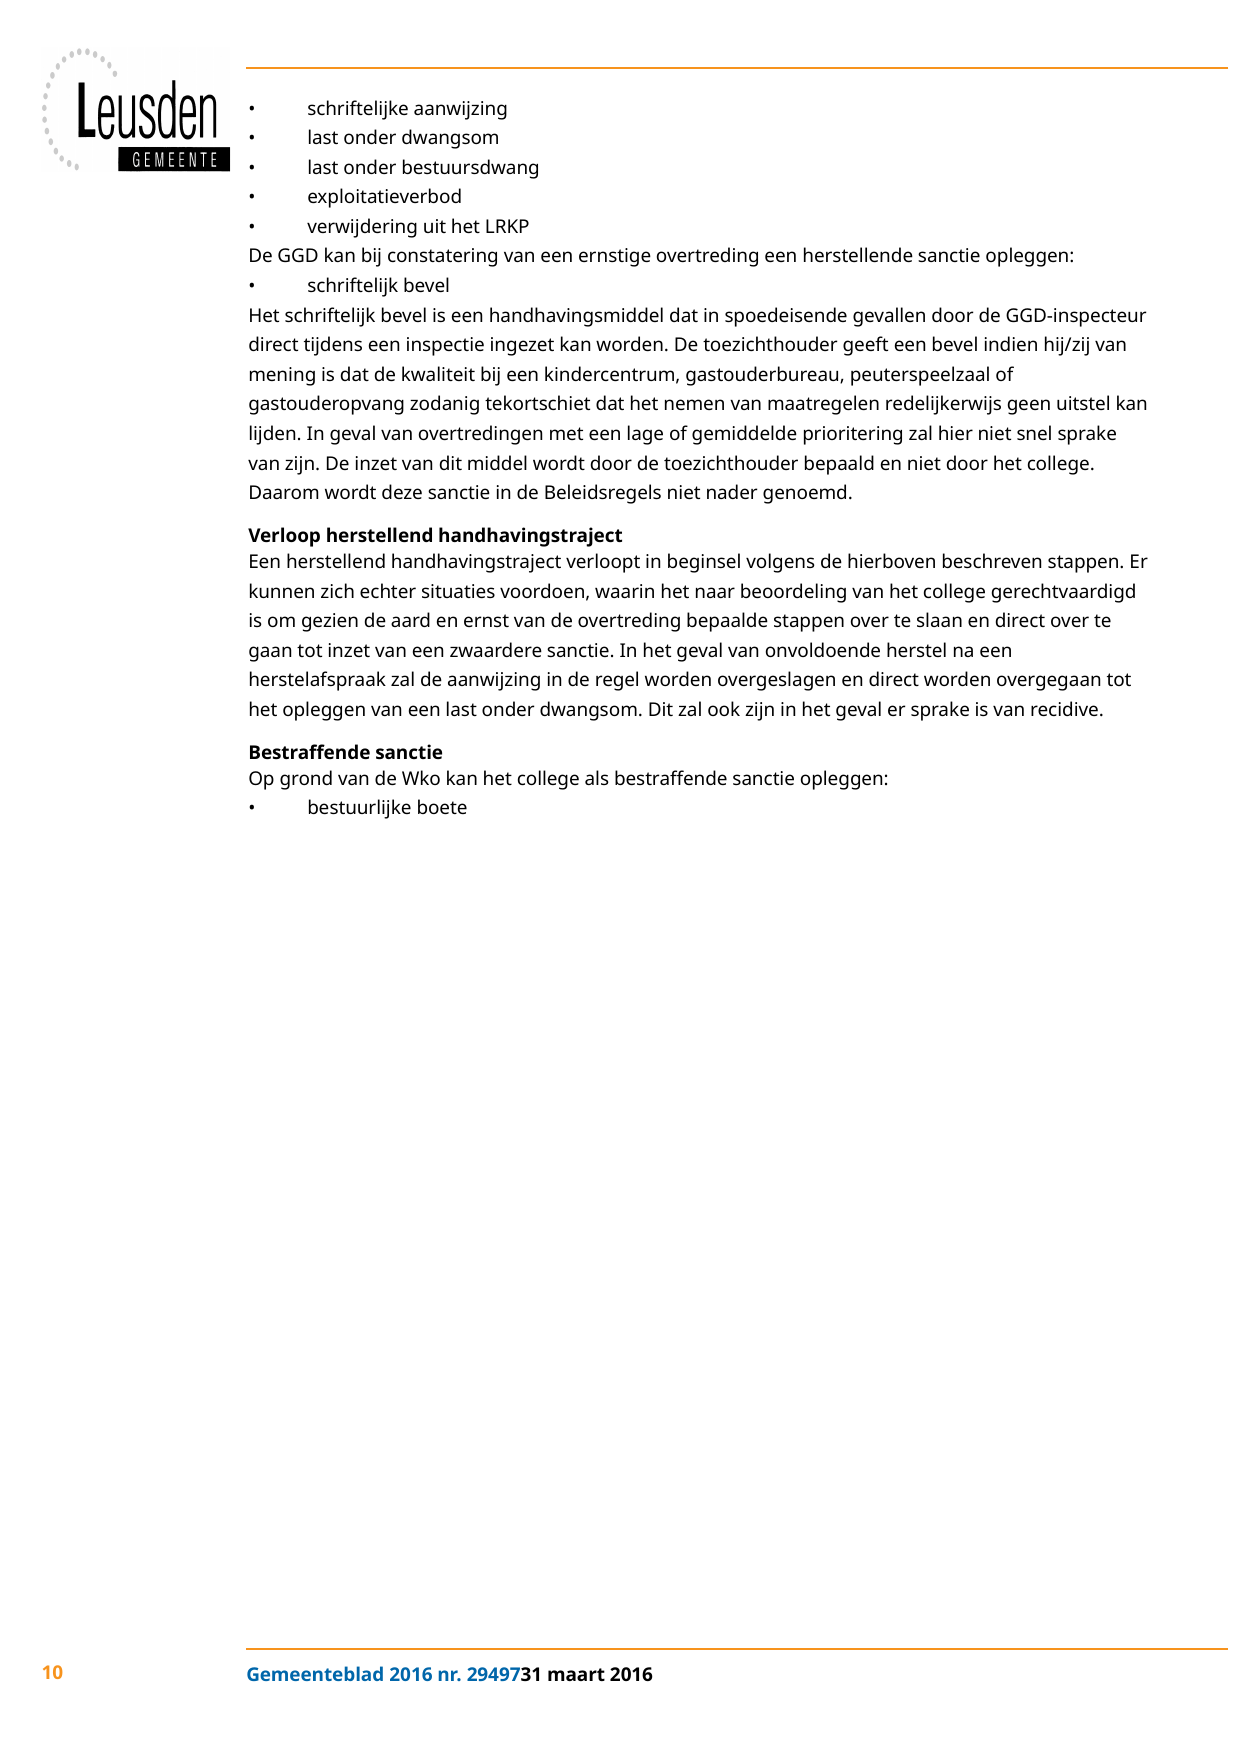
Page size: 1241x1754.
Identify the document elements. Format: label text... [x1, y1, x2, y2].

picture [41, 47, 231, 172]
list exploitatieverbod [248, 183, 1152, 209]
text Het schriftelijk bevel is een handhavingsmiddel dat in spoedeisende gevallen door de GGD-inspecteur direct tijdens een inspectie ingezet kan worden. De toezichthouder geeft een bevel indien hij/zij van mening is dat de kwaliteit bij een kindercentrum, gastouderbureau, peuterspeelzaal of gastouderopvang zodanig tekortschiet dat het nemen van maatregelen redelijkerwijs geen uitstel kan lijden. In geval van overtredingen met een lage of gemiddelde prioritering zal hier niet snel sprake van zijn. De inzet van dit middel wordt door de toezichthouder bepaald en niet door het college. Daarom wordt deze sanctie in de Beleidsregels niet nader genoemd. [248, 302, 1152, 505]
text Verloop herstellend handhavingstraject [248, 522, 1152, 548]
list schriftelijke aanwijzing [248, 95, 1152, 121]
text Een herstellend handhavingstraject verloopt in beginsel volgens de hierboven beschreven stappen. Er kunnen zich echter situaties voordoen, waarin het naar beoordeling van het college gerechtvaardigd is om gezien de aard en ernst van de overtreding bepaalde stappen over te slaan en direct over te gaan tot inzet van een zwaardere sanctie. In het geval van onvoldoende herstel na een herstelafspraak zal de aanwijzing in de regel worden overgeslagen en direct worden overgegaan tot het opleggen van een last onder dwangsom. Dit zal ook zijn in het geval er sprake is van recidive. [248, 548, 1152, 722]
text Bestraffende sanctie [248, 739, 1152, 765]
text De GGD kan bij constatering van een ernstige overtreding een herstellende sanctie opleggen: [248, 243, 1152, 268]
list schriftelijk bevel [248, 272, 1152, 298]
list verwijdering uit het LRKP [248, 213, 1152, 239]
list last onder dwangsom [248, 124, 1152, 150]
list bestuurlijke boete [248, 794, 1152, 820]
text Op grond van de Wko kan het college als bestraffende sanctie opleggen: [248, 765, 1152, 791]
list last onder bestuursdwang [248, 154, 1152, 180]
